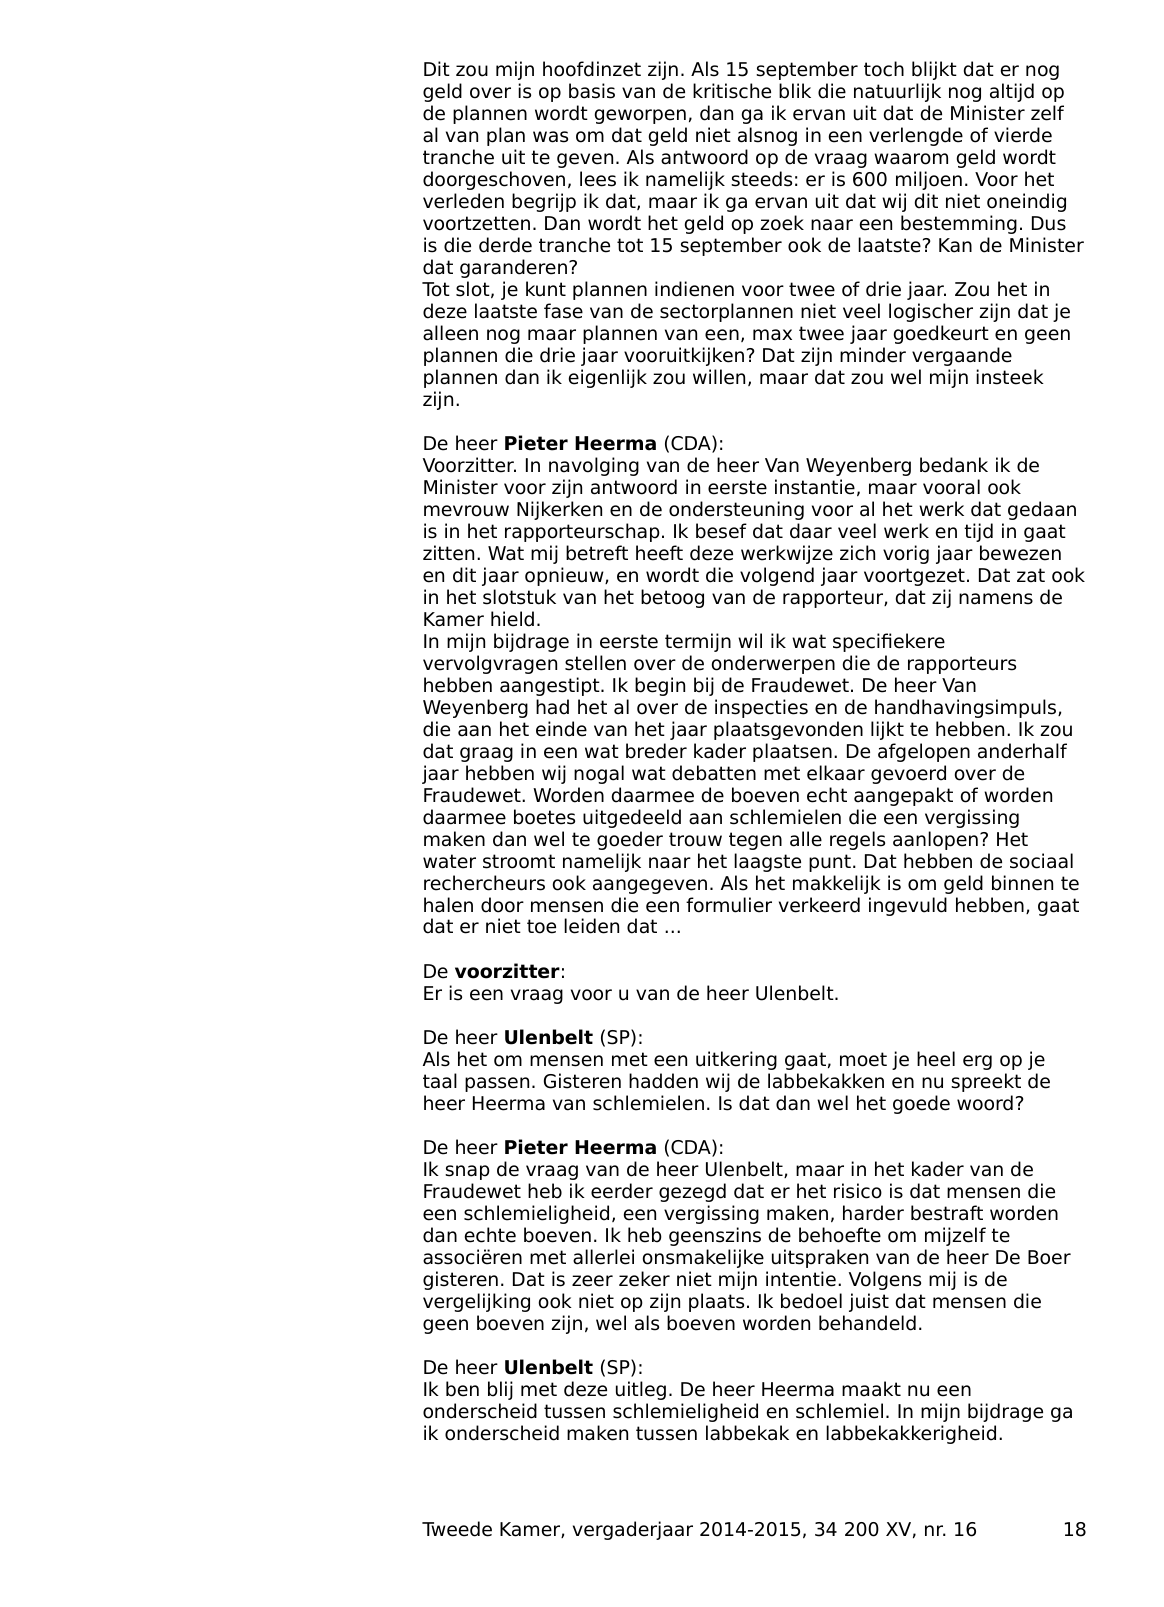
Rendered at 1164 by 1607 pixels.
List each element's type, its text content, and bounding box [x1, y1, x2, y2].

text De voorzitter: [422, 961, 1087, 983]
text Als het om mensen met een uitkering gaat, moet je heel erg op je taal passen. Gisteren hadden wij de labbekakken en nu spreekt de heer Heerma van schlemielen. Is dat dan wel het goede woord? [422, 1049, 1087, 1115]
text Tot slot, je kunt plannen indienen voor twee of drie jaar. Zou het in deze laatste fase van de sectorplannen niet veel logischer zijn dat je alleen nog maar plannen van een, max twee jaar goedkeurt en geen plannen die drie jaar vooruitkijken? Dat zijn minder vergaande plannen dan ik eigenlijk zou willen, maar dat zou wel mijn insteek zijn. [422, 279, 1087, 411]
text Er is een vraag voor u van de heer Ulenbelt. [422, 983, 1087, 1004]
text De heer Ulenbelt (SP): [422, 1357, 1087, 1379]
text De heer Pieter Heerma (CDA): [422, 1137, 1087, 1159]
text Dit zou mijn hoofdinzet zijn. Als 15 september toch blijkt dat er nog geld over is op basis van de kritische blik die natuurlijk nog altijd op de plannen wordt geworpen, dan ga ik ervan uit dat de Minister zelf al van plan was om dat geld niet alsnog in een verlengde of vierde tranche uit te geven. Als antwoord op de vraag waarom geld wordt doorgeschoven, lees ik namelijk steeds: er is 600 miljoen. Voor het verleden begrijp ik dat, maar ik ga ervan uit dat wij dit niet oneindig voortzetten. Dan wordt het geld op zoek naar een bestemming. Dus is die derde tranche tot 15 september ook de laatste? Kan de Minister dat garanderen? [422, 59, 1087, 279]
text De heer Ulenbelt (SP): [422, 1027, 1087, 1049]
text Ik snap de vraag van de heer Ulenbelt, maar in het kader van de Fraudewet heb ik eerder gezegd dat er het risico is dat mensen die een schlemieligheid, een vergissing maken, harder bestraft worden dan echte boeven. Ik heb geenszins de behoefte om mijzelf te associëren met allerlei onsmakelijke uitspraken van de heer De Boer gisteren. Dat is zeer zeker niet mijn intentie. Volgens mij is de vergelijking ook niet op zijn plaats. Ik bedoel juist dat mensen die geen boeven zijn, wel als boeven worden behandeld. [422, 1159, 1087, 1335]
text Ik ben blij met deze uitleg. De heer Heerma maakt nu een onderscheid tussen schlemieligheid en schlemiel. In mijn bijdrage ga ik onderscheid maken tussen labbekak en labbekakkerigheid. [422, 1379, 1087, 1445]
text De heer Pieter Heerma (CDA): [422, 433, 1087, 455]
text In mijn bijdrage in eerste termijn wil ik wat specifiekere vervolgvragen stellen over de onderwerpen die de rapporteurs hebben aangestipt. Ik begin bij de Fraudewet. De heer Van Weyenberg had het al over de inspecties en de handhavingsimpuls, die aan het einde van het jaar plaatsgevonden lijkt te hebben. Ik zou dat graag in een wat breder kader plaatsen. De afgelopen anderhalf jaar hebben wij nogal wat debatten met elkaar gevoerd over de Fraudewet. Worden daarmee de boeven echt aangepakt of worden daarmee boetes uitgedeeld aan schlemielen die een vergissing maken dan wel te goeder trouw tegen alle regels aanlopen? Het water stroomt namelijk naar het laagste punt. Dat hebben de sociaal rechercheurs ook aangegeven. Als het makkelijk is om geld binnen te halen door mensen die een formulier verkeerd ingevuld hebben, gaat dat er niet toe leiden dat ... [422, 631, 1087, 938]
text Voorzitter. In navolging van de heer Van Weyenberg bedank ik de Minister voor zijn antwoord in eerste instantie, maar vooral ook mevrouw Nijkerken en de ondersteuning voor al het werk dat gedaan is in het rapporteurschap. Ik besef dat daar veel werk en tijd in gaat zitten. Wat mij betreft heeft deze werkwijze zich vorig jaar bewezen en dit jaar opnieuw, en wordt die volgend jaar voortgezet. Dat zat ook in het slotstuk van het betoog van de rapporteur, dat zij namens de Kamer hield. [422, 455, 1087, 631]
